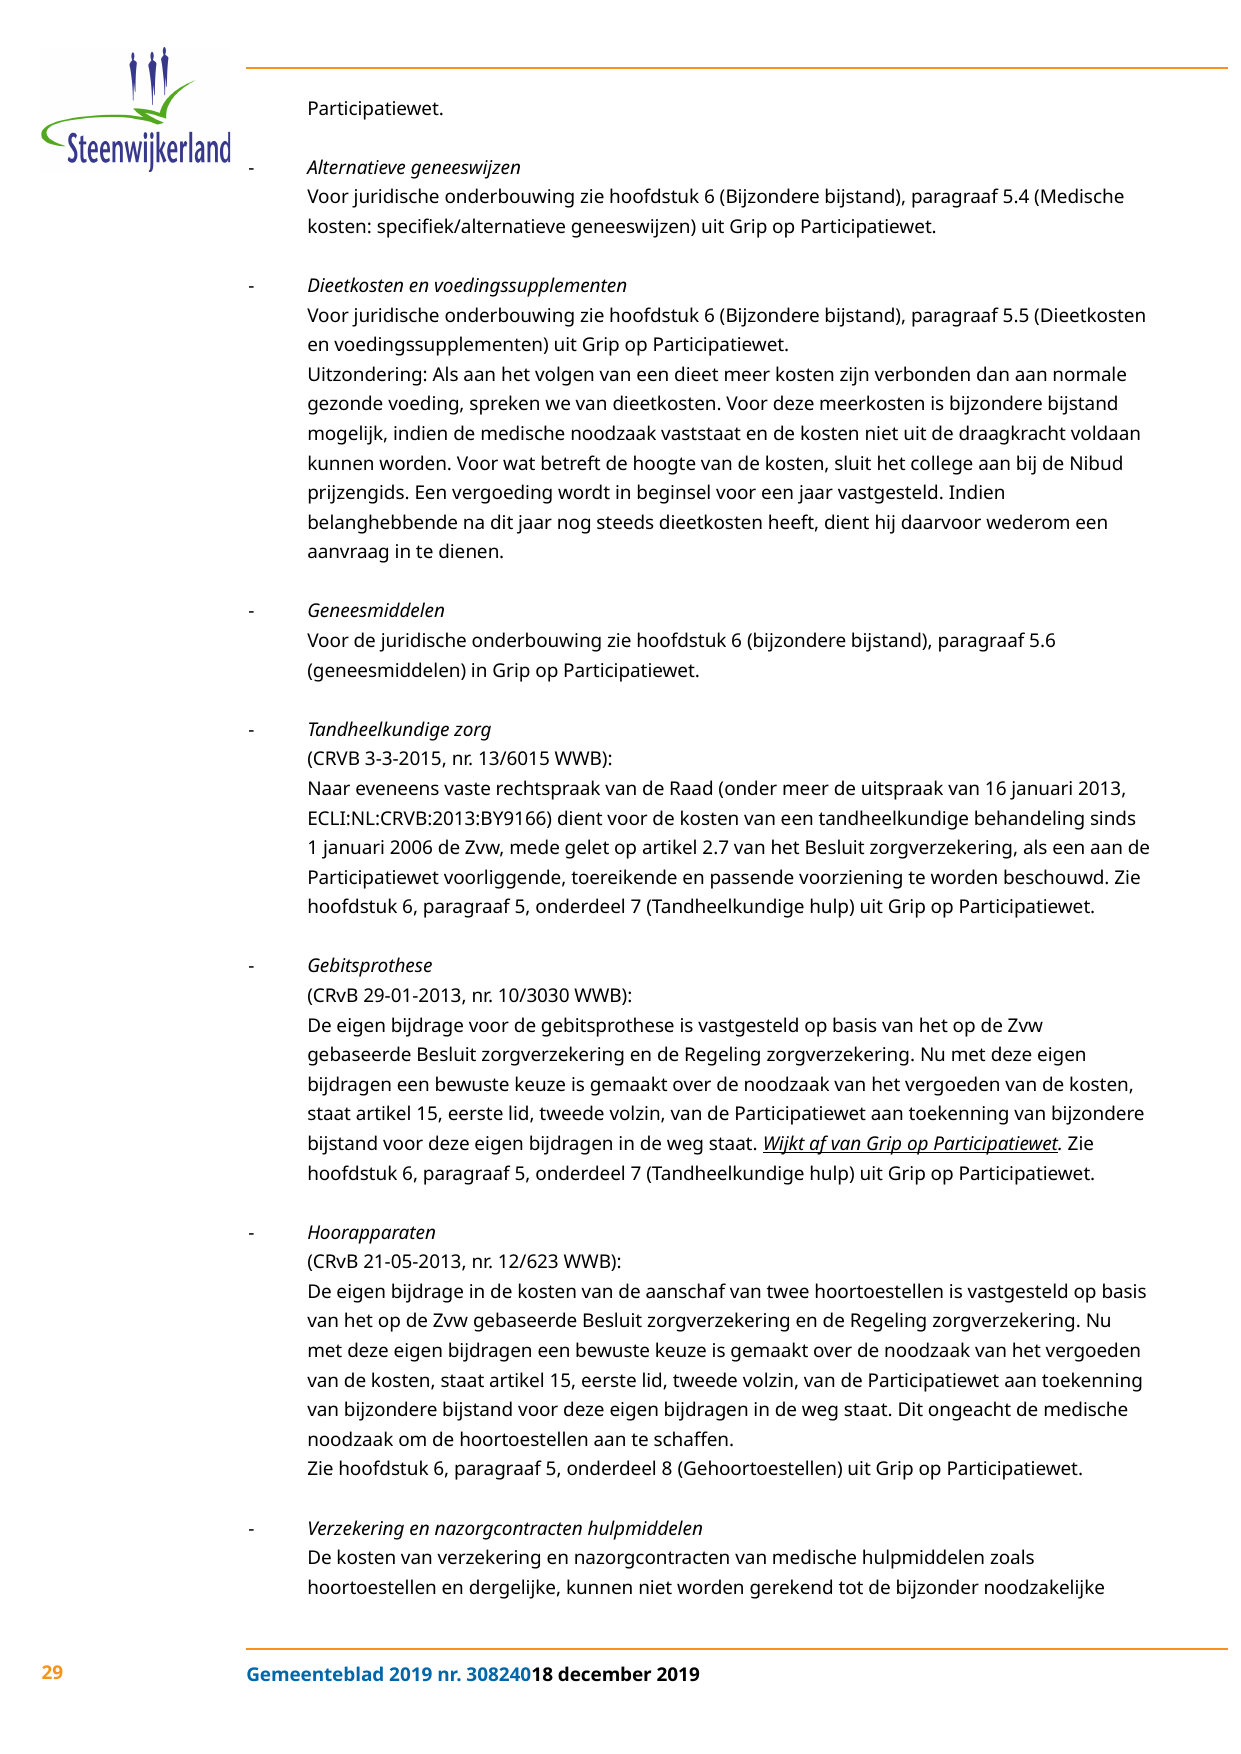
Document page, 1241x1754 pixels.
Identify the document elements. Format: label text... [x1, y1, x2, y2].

list Alternatieve geneeswijzen [248, 154, 1152, 180]
picture [41, 47, 231, 172]
list Voor juridische onderbouwing zie hoofdstuk 6 (Bijzondere bijstand), paragraaf 5.4 (Medische kosten: specifiek/alternatieve geneeswijzen) uit Grip op Participatiewet. [248, 183, 1152, 239]
list De eigen bijdrage voor de gebitsprothese is vastgesteld op basis van het op de Zvw gebaseerde Besluit zorgverzekering en de Regeling zorgverzekering. Nu met deze eigen bijdragen een bewuste keuze is gemaakt over de noodzaak van het vergoeden van de kosten, staat artikel 15, eerste lid, tweede volzin, van de Participatiewet aan toekenning van bijzondere bijstand voor deze eigen bijdragen in de weg staat. Wijkt af van Grip op Participatiewet. Zie hoofdstuk 6, paragraaf 5, onderdeel 7 (Tandheelkundige hulp) uit Grip op Participatiewet. [248, 1012, 1152, 1186]
list Voor juridische onderbouwing zie hoofdstuk 6 (Bijzondere bijstand), paragraaf 5.5 (Dieetkosten en voedingssupplementen) uit Grip op Participatiewet. [248, 302, 1152, 357]
list Naar eveneens vaste rechtspraak van de Raad (onder meer de uitspraak van 16 januari 2013, ECLI:NL:CRVB:2013:BY9166) dient voor de kosten van een tandheelkundige behandeling sinds 1 januari 2006 de Zvw, mede gelet op artikel 2.7 van het Besluit zorgverzekering, als een aan de Participatiewet voorliggende, toereikende en passende voorziening te worden beschouwd. Zie hoofdstuk 6, paragraaf 5, onderdeel 7 (Tandheelkundige hulp) uit Grip op Participatiewet. [248, 775, 1152, 919]
list Participatiewet. [248, 95, 1152, 121]
list Hoorapparaten [248, 1219, 1152, 1245]
list De kosten van verzekering en nazorgcontracten van medische hulpmiddelen zoals hoortoestellen en dergelijke, kunnen niet worden gerekend tot de bijzonder noodzakelijke [248, 1544, 1152, 1600]
list Zie hoofdstuk 6, paragraaf 5, onderdeel 8 (Gehoortoestellen) uit Grip op Participatiewet. [248, 1456, 1152, 1481]
list De eigen bijdrage in de kosten van de aanschaf van twee hoortoestellen is vastgesteld op basis van het op de Zvw gebaseerde Besluit zorgverzekering en de Regeling zorgverzekering. Nu met deze eigen bijdragen een bewuste keuze is gemaakt over de noodzaak van het vergoeden van de kosten, staat artikel 15, eerste lid, tweede volzin, van de Participatiewet aan toekenning van bijzondere bijstand voor deze eigen bijdragen in de weg staat. Dit ongeacht de medische noodzaak om de hoortoestellen aan te schaffen. [248, 1278, 1152, 1452]
list Uitzondering: Als aan het volgen van een dieet meer kosten zijn verbonden dan aan normale gezonde voeding, spreken we van dieetkosten. Voor deze meerkosten is bijzondere bijstand mogelijk, indien de medische noodzaak vaststaat en de kosten niet uit de draagkracht voldaan kunnen worden. Voor wat betreft de hoogte van de kosten, sluit het college aan bij de Nibud prijzengids. Een vergoeding wordt in beginsel voor een jaar vastgesteld. Indien belanghebbende na dit jaar nog steeds dieetkosten heeft, dient hij daarvoor wederom een aanvraag in te dienen. [248, 361, 1152, 564]
list (CRvB 29-01-2013, nr. 10/3030 WWB): [248, 982, 1152, 1008]
list Dieetkosten en voedingssupplementen [248, 272, 1152, 298]
list Geneesmiddelen [248, 598, 1152, 623]
list Tandheelkundige zorg [248, 716, 1152, 742]
list Verzekering en nazorgcontracten hulpmiddelen [248, 1515, 1152, 1541]
list Voor de juridische onderbouwing zie hoofdstuk 6 (bijzondere bijstand), paragraaf 5.6 (geneesmiddelen) in Grip op Participatiewet. [248, 627, 1152, 683]
list (CRVB 3-3-2015, nr. 13/6015 WWB): [248, 746, 1152, 771]
list (CRvB 21-05-2013, nr. 12/623 WWB): [248, 1248, 1152, 1274]
list Gebitsprothese [248, 953, 1152, 978]
